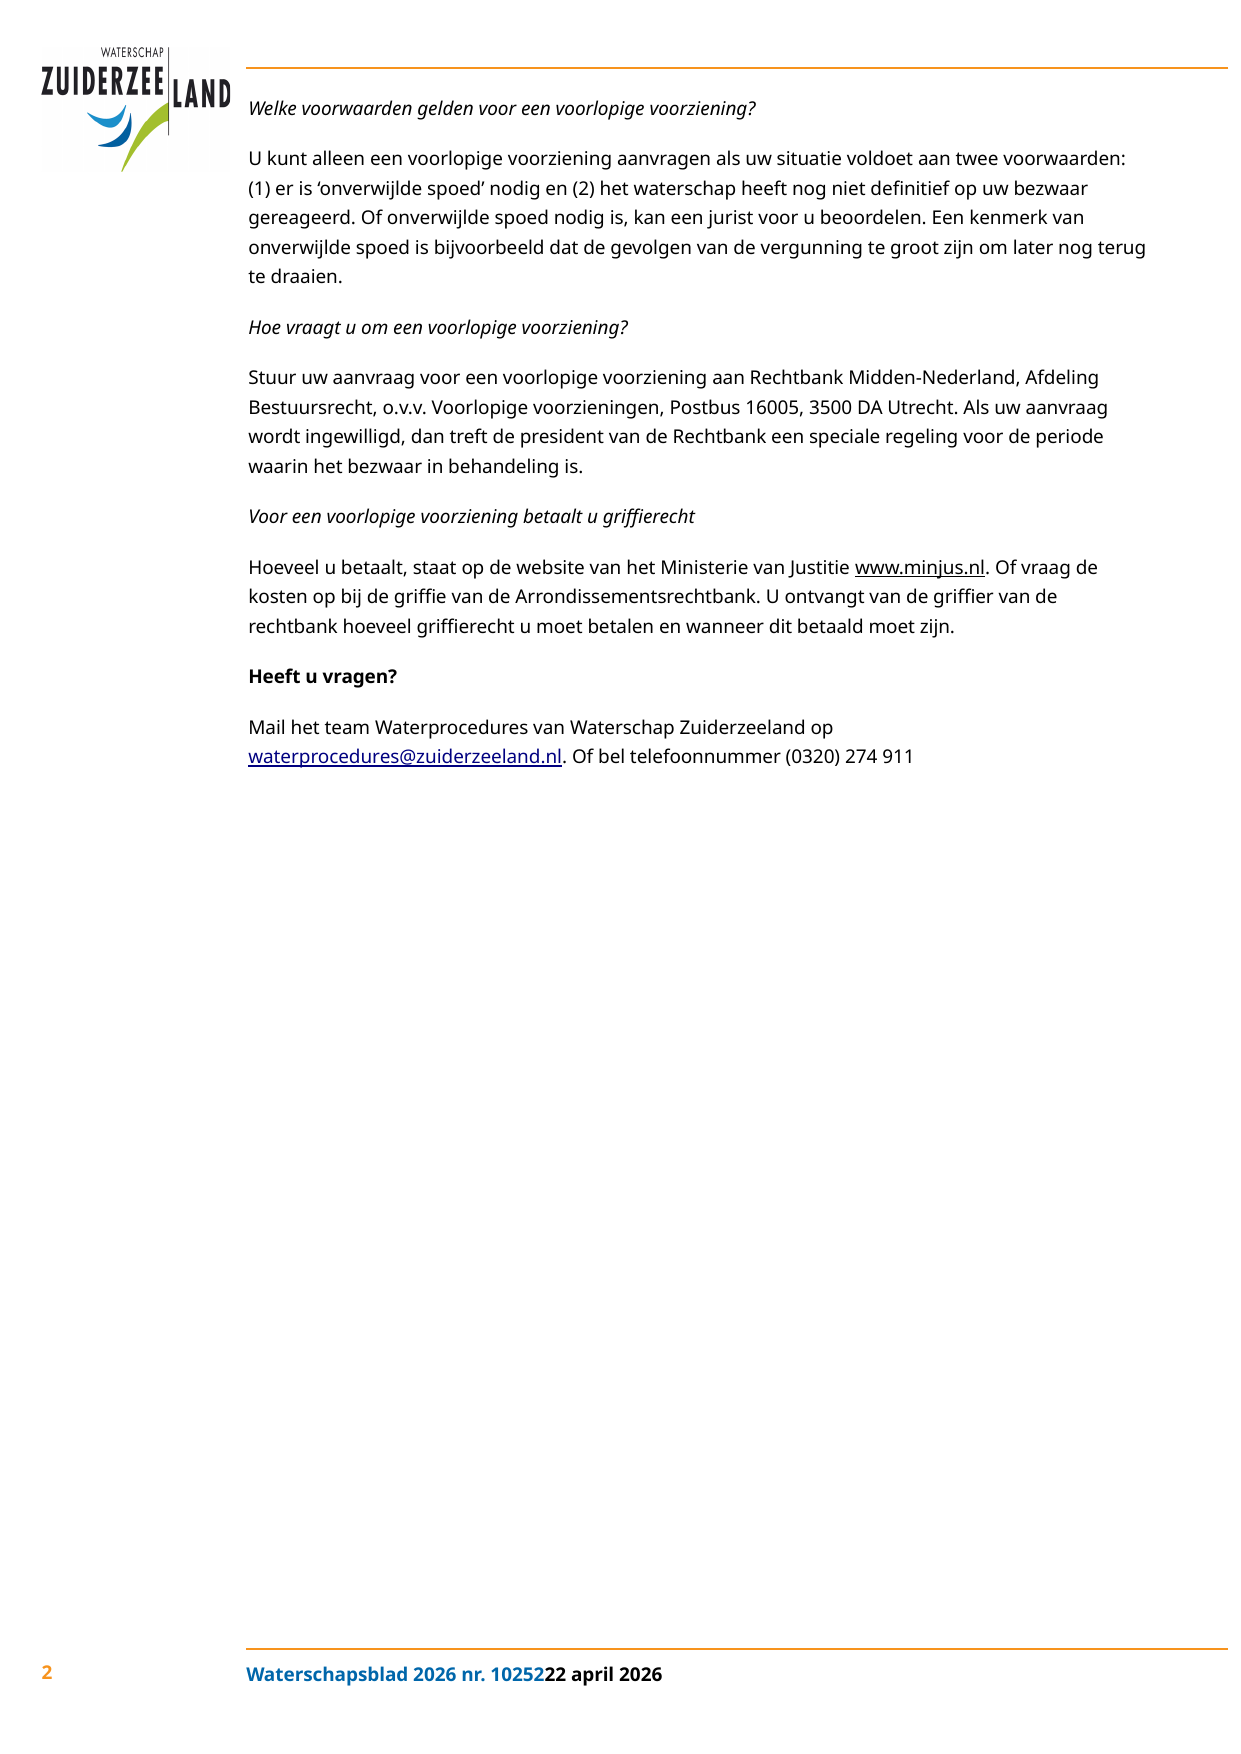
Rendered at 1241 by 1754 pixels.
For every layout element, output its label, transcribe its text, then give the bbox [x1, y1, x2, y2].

text U kunt alleen een voorlopige voorziening aanvragen als uw situatie voldoet aan twee voorwaarden: (1) er is ‘onverwijlde spoed’ nodig en (2) het waterschap heeft nog niet definitief op uw bezwaar gereageerd. Of onverwijlde spoed nodig is, kan een jurist voor u beoordelen. Een kenmerk van onverwijlde spoed is bijvoorbeeld dat de gevolgen van de vergunning te groot zijn om later nog terug te draaien. [248, 145, 1152, 289]
text Mail het team Waterprocedures van Waterschap Zuiderzeeland op waterprocedures@zuiderzeeland.nl. Of bel telefoonnummer (0320) 274 911 [248, 714, 1152, 769]
text Voor een voorlopige voorziening betaalt u griffierecht [248, 503, 1152, 529]
text Welke voorwaarden gelden voor een voorlopige voorziening? [248, 95, 1152, 121]
picture [41, 47, 231, 172]
text Hoe vraagt u om een voorlopige voorziening? [248, 314, 1152, 340]
text Heeft u vragen? [248, 663, 1152, 689]
text Stuur uw aanvraag voor een voorlopige voorziening aan Rechtbank Midden-Nederland, Afdeling Bestuursrecht, o.v.v. Voorlopige voorzieningen, Postbus 16005, 3500 DA Utrecht. Als uw aanvraag wordt ingewilligd, dan treft de president van de Rechtbank een speciale regeling voor de periode waarin het bezwaar in behandeling is. [248, 364, 1152, 479]
text Hoeveel u betaalt, staat op de website van het Ministerie van Justitie www.minjus.nl. Of vraag de kosten op bij de griffie van de Arrondissementsrechtbank. U ontvangt van de griffier van de rechtbank hoeveel griffierecht u moet betalen en wanneer dit betaald moet zijn. [248, 554, 1152, 639]
